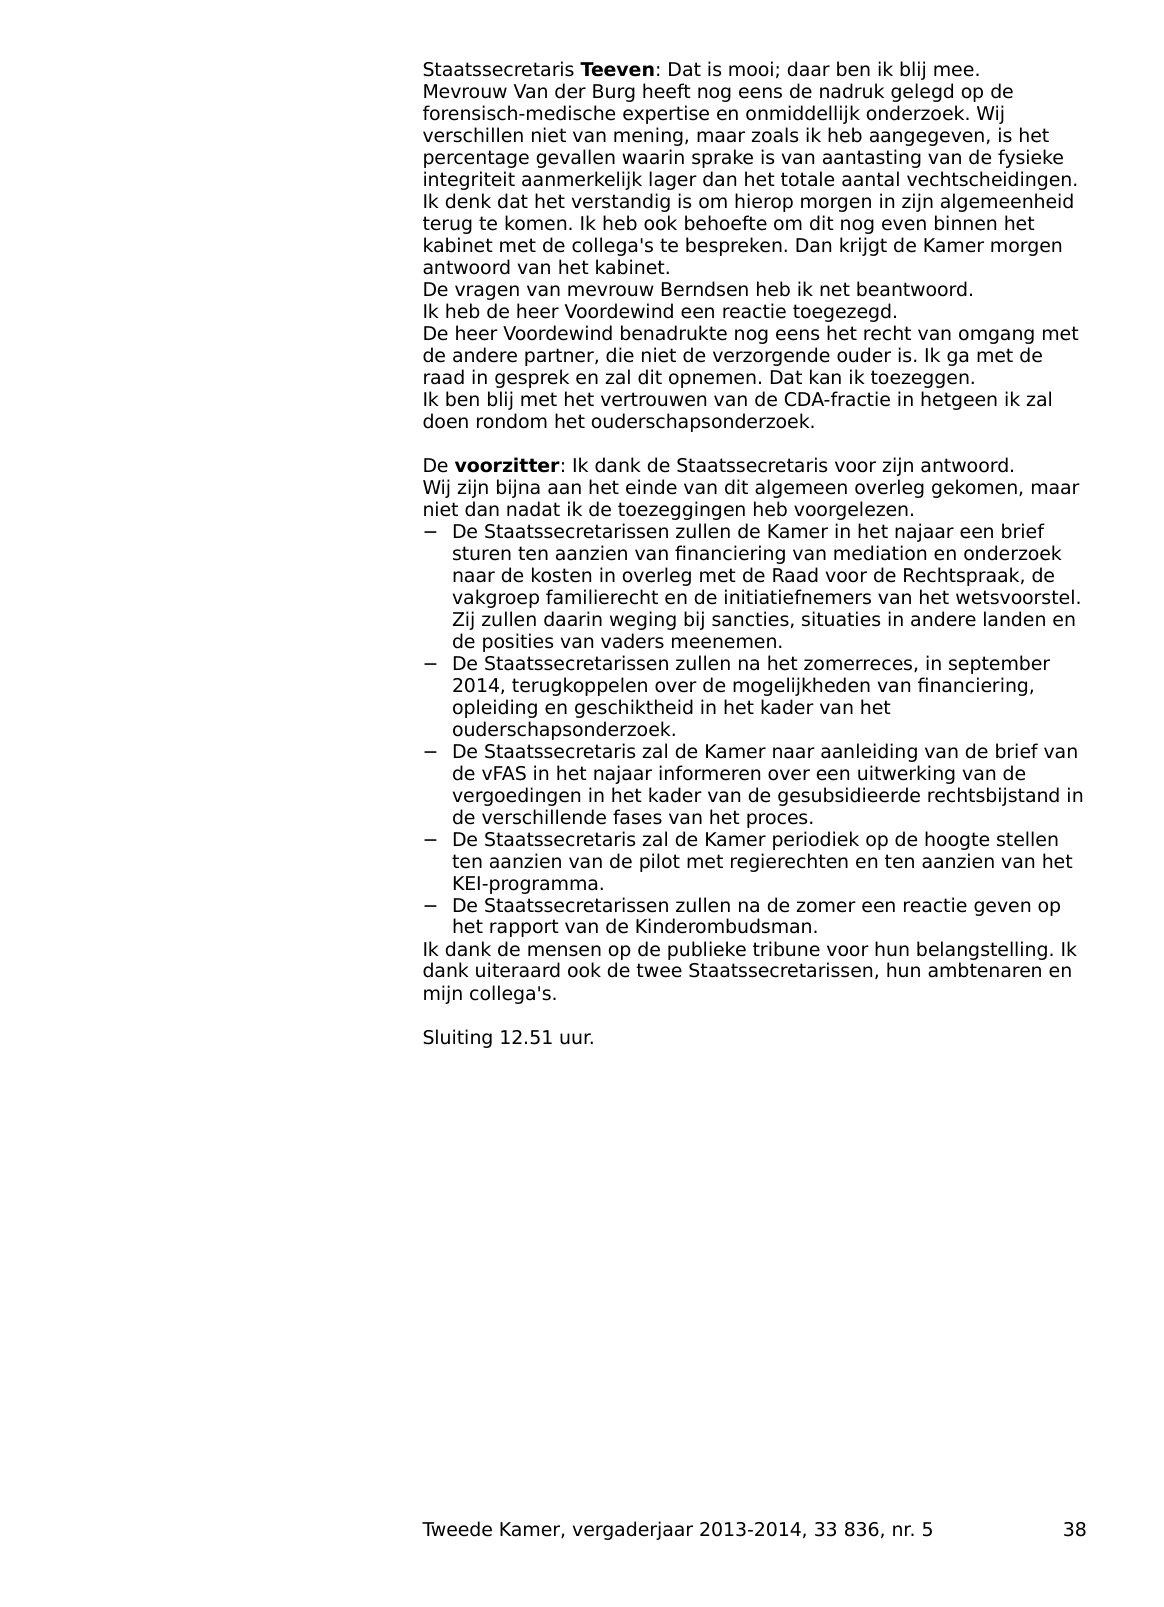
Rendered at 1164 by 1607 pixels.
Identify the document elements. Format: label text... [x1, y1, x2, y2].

text − De Staatssecretaris zal de Kamer naar aanleiding van de brief van de vFAS in het najaar informeren over een uitwerking van de vergoedingen in het kader van de gesubsidieerde rechtsbijstand in de verschillende fases van het proces. [422, 741, 1087, 828]
text − De Staatssecretaris zal de Kamer periodiek op de hoogte stellen ten aanzien van de pilot met regierechten en ten aanzien van het KEI-programma. [422, 828, 1087, 894]
text Ik dank de mensen op de publieke tribune voor hun belangstelling. Ik dank uiteraard ook de twee Staatssecretarissen, hun ambtenaren en mijn collega's. [422, 938, 1087, 1004]
text − De Staatssecretarissen zullen de Kamer in het najaar een brief sturen ten aanzien van financiering van mediation en onderzoek naar de kosten in overleg met de Raad voor de Rechtspraak, de vakgroep familierecht en de initiatiefnemers van het wetsvoorstel. Zij zullen daarin weging bij sancties, situaties in andere landen en de posities van vaders meenemen. [422, 521, 1087, 653]
text Mevrouw Van der Burg heeft nog eens de nadruk gelegd op de forensisch-medische expertise en onmiddellijk onderzoek. Wij verschillen niet van mening, maar zoals ik heb aangegeven, is het percentage gevallen waarin sprake is van aantasting van de fysieke integriteit aanmerkelijk lager dan het totale aantal vechtscheidingen. Ik denk dat het verstandig is om hierop morgen in zijn algemeenheid terug te komen. Ik heb ook behoefte om dit nog even binnen het kabinet met de collega's te bespreken. Dan krijgt de Kamer morgen antwoord van het kabinet. [422, 81, 1087, 279]
text Sluiting 12.51 uur. [422, 1027, 1087, 1048]
text De voorzitter: Ik dank de Staatssecretaris voor zijn antwoord. [422, 455, 1087, 477]
text De vragen van mevrouw Berndsen heb ik net beantwoord. [422, 279, 1087, 301]
text − De Staatssecretarissen zullen na de zomer een reactie geven op het rapport van de Kinderombudsman. [422, 894, 1087, 938]
text De heer Voordewind benadrukte nog eens het recht van omgang met de andere partner, die niet de verzorgende ouder is. Ik ga met de raad in gesprek en zal dit opnemen. Dat kan ik toezeggen. [422, 323, 1087, 389]
text Ik ben blij met het vertrouwen van de CDA-fractie in hetgeen ik zal doen rondom het ouderschapsonderzoek. [422, 389, 1087, 433]
text − De Staatssecretarissen zullen na het zomerreces, in september 2014, terugkoppelen over de mogelijkheden van financiering, opleiding en geschiktheid in het kader van het ouderschapsonderzoek. [422, 653, 1087, 741]
text Staatssecretaris Teeven: Dat is mooi; daar ben ik blij mee. [422, 59, 1087, 81]
text Ik heb de heer Voordewind een reactie toegezegd. [422, 301, 1087, 323]
text Wij zijn bijna aan het einde van dit algemeen overleg gekomen, maar niet dan nadat ik de toezeggingen heb voorgelezen. [422, 477, 1087, 521]
